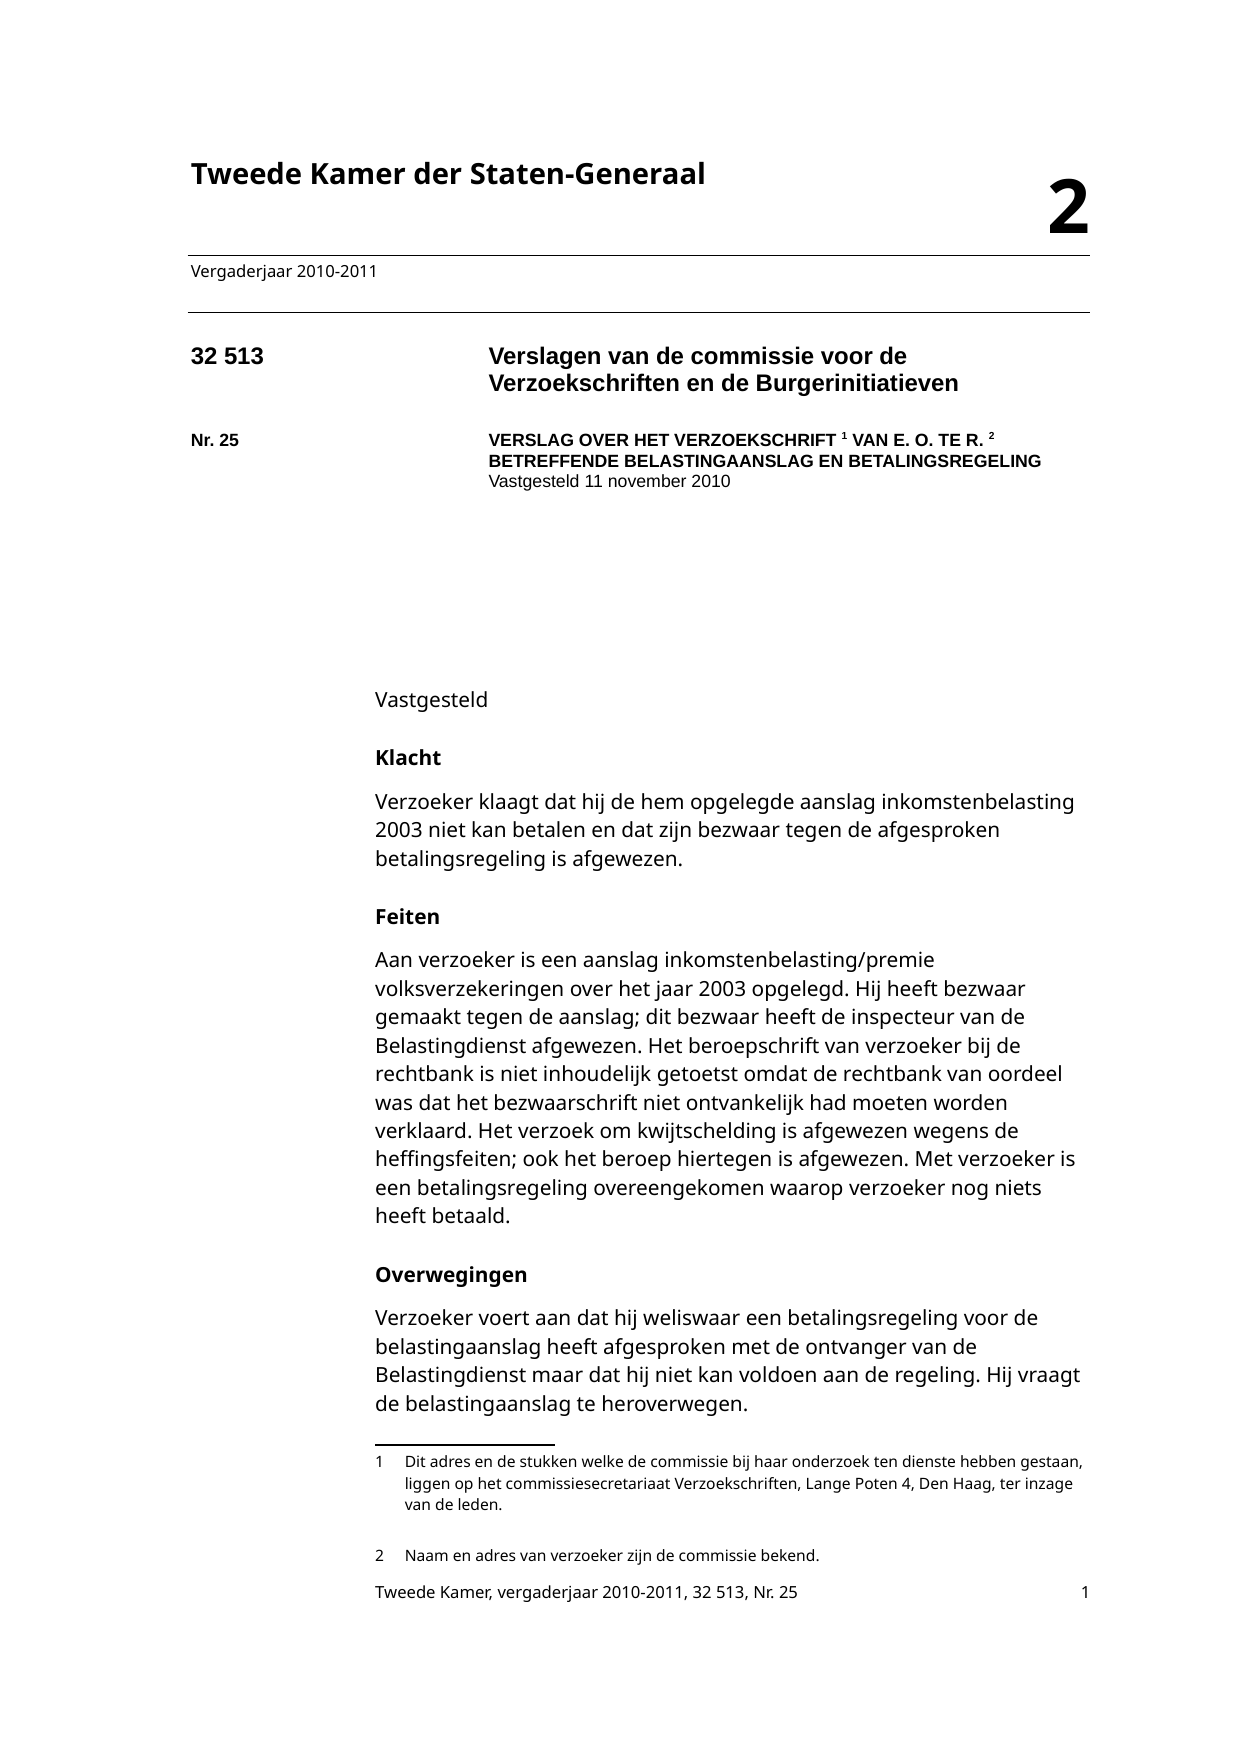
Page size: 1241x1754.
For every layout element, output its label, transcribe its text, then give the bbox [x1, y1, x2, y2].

text Overwegingen [375, 1260, 1090, 1288]
table_cell [485, 256, 1090, 312]
table_cell [485, 313, 1090, 339]
table_cell Vergaderjaar 2010-2011 [188, 256, 485, 312]
table_cell [188, 313, 485, 339]
text Vastgesteld [375, 685, 1090, 713]
table_cell Nr. 25 [188, 427, 485, 566]
text Verzoeker klaagt dat hij de hem opgelegde aanslag inkomstenbelasting 2003 niet kan betalen en dat zijn bezwaar tegen de afgesproken betalingsregeling is afgewezen. [375, 787, 1090, 872]
text Klacht [375, 743, 1090, 772]
table_header 2 [910, 150, 1090, 255]
table_cell VERSLAG OVER HET VERZOEKSCHRIFT VAN E. O. TE R. BETREFFENDE BELASTINGAANSLAG EN BETALINGSREGELING Vastgesteld 11 november 2010 [485, 427, 1090, 566]
table_header Tweede Kamer der Staten-Generaal [188, 150, 909, 255]
table_cell Verslagen van de commissie voor de Verzoekschriften en de Burgerinitiatieven [485, 339, 1090, 427]
text Verzoeker voert aan dat hij weliswaar een betalingsregeling voor de belastingaanslag heeft afgesproken met de ontvanger van de Belastingdienst maar dat hij niet kan voldoen aan de regeling. Hij vraagt de belastingaanslag te heroverwegen. [375, 1303, 1090, 1417]
table_cell 32 513 [188, 339, 485, 427]
text Aan verzoeker is een aanslag inkomstenbelasting/premie volksverzekeringen over het jaar 2003 opgelegd. Hij heeft bezwaar gemaakt tegen de aanslag; dit bezwaar heeft de inspecteur van de Belastingdienst afgewezen. Het beroepschrift van verzoeker bij de rechtbank is niet inhoudelijk getoetst omdat de rechtbank van oordeel was dat het bezwaarschrift niet ontvankelijk had moeten worden verklaard. Het verzoek om kwijtschelding is afgewezen wegens de heffingsfeiten; ook het beroep hiertegen is afgewezen. Met verzoeker is een betalingsregeling overeengekomen waarop verzoeker nog niets heeft betaald. [375, 946, 1090, 1230]
text Feiten [375, 902, 1090, 931]
